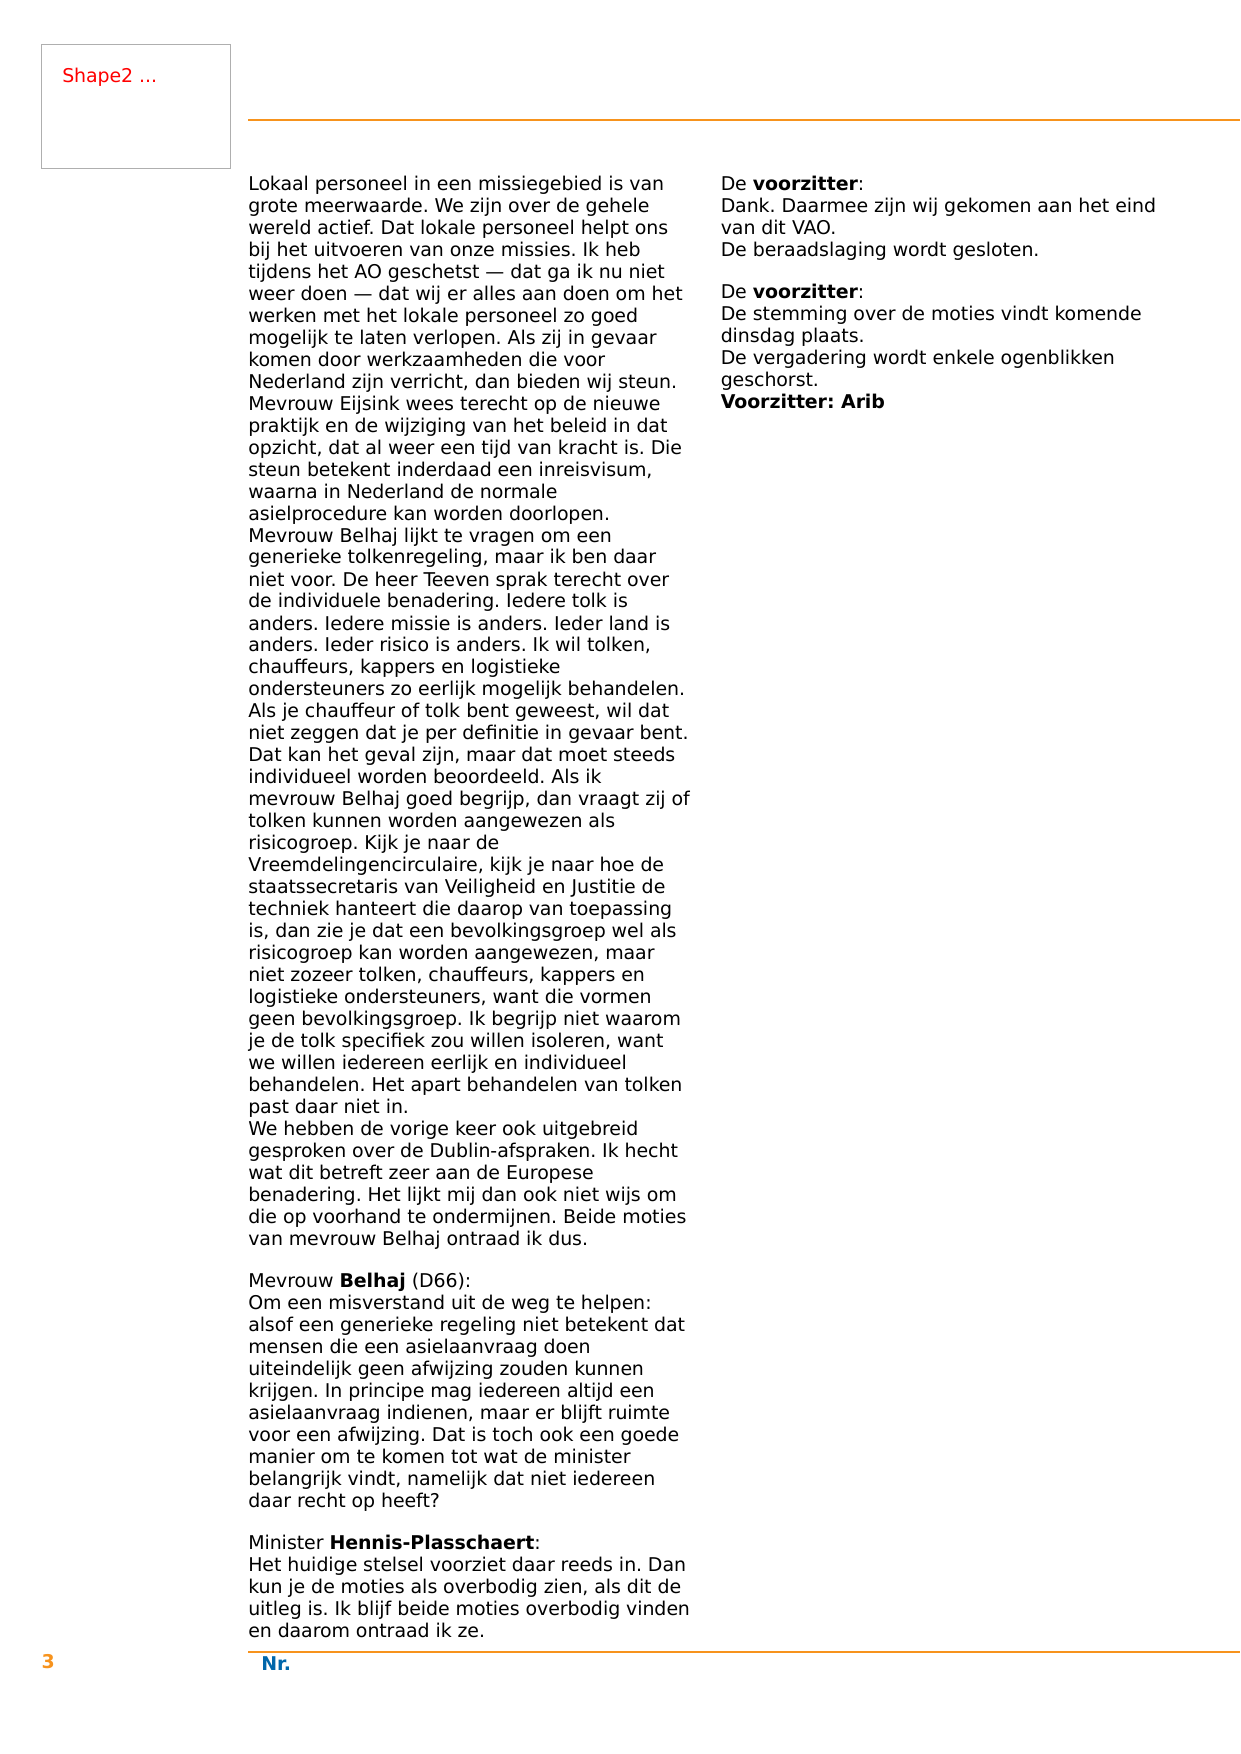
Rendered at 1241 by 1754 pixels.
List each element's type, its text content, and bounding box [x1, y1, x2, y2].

text Mevrouw Belhaj lijkt te vragen om een generieke tolkenregeling, maar ik ben daar niet voor. De heer Teeven sprak terecht over de individuele benadering. Iedere tolk is anders. Iedere missie is anders. Ieder land is anders. Ieder risico is anders. Ik wil tolken, chauffeurs, kappers en logistieke ondersteuners zo eerlijk mogelijk behandelen. Als je chauffeur of tolk bent geweest, wil dat niet zeggen dat je per definitie in gevaar bent. Dat kan het geval zijn, maar dat moet steeds individueel worden beoordeeld. Als ik mevrouw Belhaj goed begrijp, dan vraagt zij of tolken kunnen worden aangewezen als risicogroep. Kijk je naar de Vreemdelingencirculaire, kijk je naar hoe de staatssecretaris van Veiligheid en Justitie de techniek hanteert die daarop van toepassing is, dan zie je dat een bevolkingsgroep wel als risicogroep kan worden aangewezen, maar niet zozeer tolken, chauffeurs, kappers en logistieke ondersteuners, want die vormen geen bevolkingsgroep. Ik begrijp niet waarom je de tolk specifiek zou willen isoleren, want we willen iedereen eerlijk en individueel behandelen. Het apart behandelen van tolken past daar niet in. [248, 524, 691, 1118]
text We hebben de vorige keer ook uitgebreid gesproken over de Dublin-afspraken. Ik hecht wat dit betreft zeer aan de Europese benadering. Het lijkt mij dan ook niet wijs om die op voorhand te ondermijnen. Beide moties van mevrouw Belhaj ontraad ik dus. [248, 1118, 691, 1250]
text Mevrouw Belhaj (D66): [248, 1270, 691, 1292]
text Minister Hennis-Plasschaert: [248, 1532, 691, 1553]
text Om een misverstand uit de weg te helpen: alsof een generieke regeling niet betekent dat mensen die een asielaanvraag doen uiteindelijk geen afwijzing zouden kunnen krijgen. In principe mag iedereen altijd een asielaanvraag indienen, maar er blijft ruimte voor een afwijzing. Dat is toch ook een goede manier om te komen tot wat de minister belangrijk vindt, namelijk dat niet iedereen daar recht op heeft? [248, 1292, 691, 1512]
text De vergadering wordt enkele ogenblikken geschorst. [721, 347, 1163, 391]
text De beraadslaging wordt gesloten. [721, 239, 1163, 261]
text De stemming over de moties vindt komende dinsdag plaats. [721, 303, 1163, 347]
text Dank. Daarmee zijn wij gekomen aan het eind van dit VAO. [721, 195, 1163, 239]
text Lokaal personeel in een missiegebied is van grote meerwaarde. We zijn over de gehele wereld actief. Dat lokale personeel helpt ons bij het uitvoeren van onze missies. Ik heb tijdens het AO geschetst — dat ga ik nu niet weer doen — dat wij er alles aan doen om het werken met het lokale personeel zo goed mogelijk te laten verlopen. Als zij in gevaar komen door werkzaamheden die voor Nederland zijn verricht, dan bieden wij steun. Mevrouw Eijsink wees terecht op de nieuwe praktijk en de wijziging van het beleid in dat opzicht, dat al weer een tijd van kracht is. Die steun betekent inderdaad een inreisvisum, waarna in Nederland de normale asielprocedure kan worden doorlopen. [248, 173, 691, 524]
text Voorzitter: Arib [721, 391, 1163, 413]
text De voorzitter: [721, 281, 1163, 303]
text Het huidige stelsel voorziet daar reeds in. Dan kun je de moties als overbodig zien, als dit de uitleg is. Ik blijf beide moties overbodig vinden en daarom ontraad ik ze. [248, 1553, 691, 1641]
text De voorzitter: [721, 173, 1163, 195]
